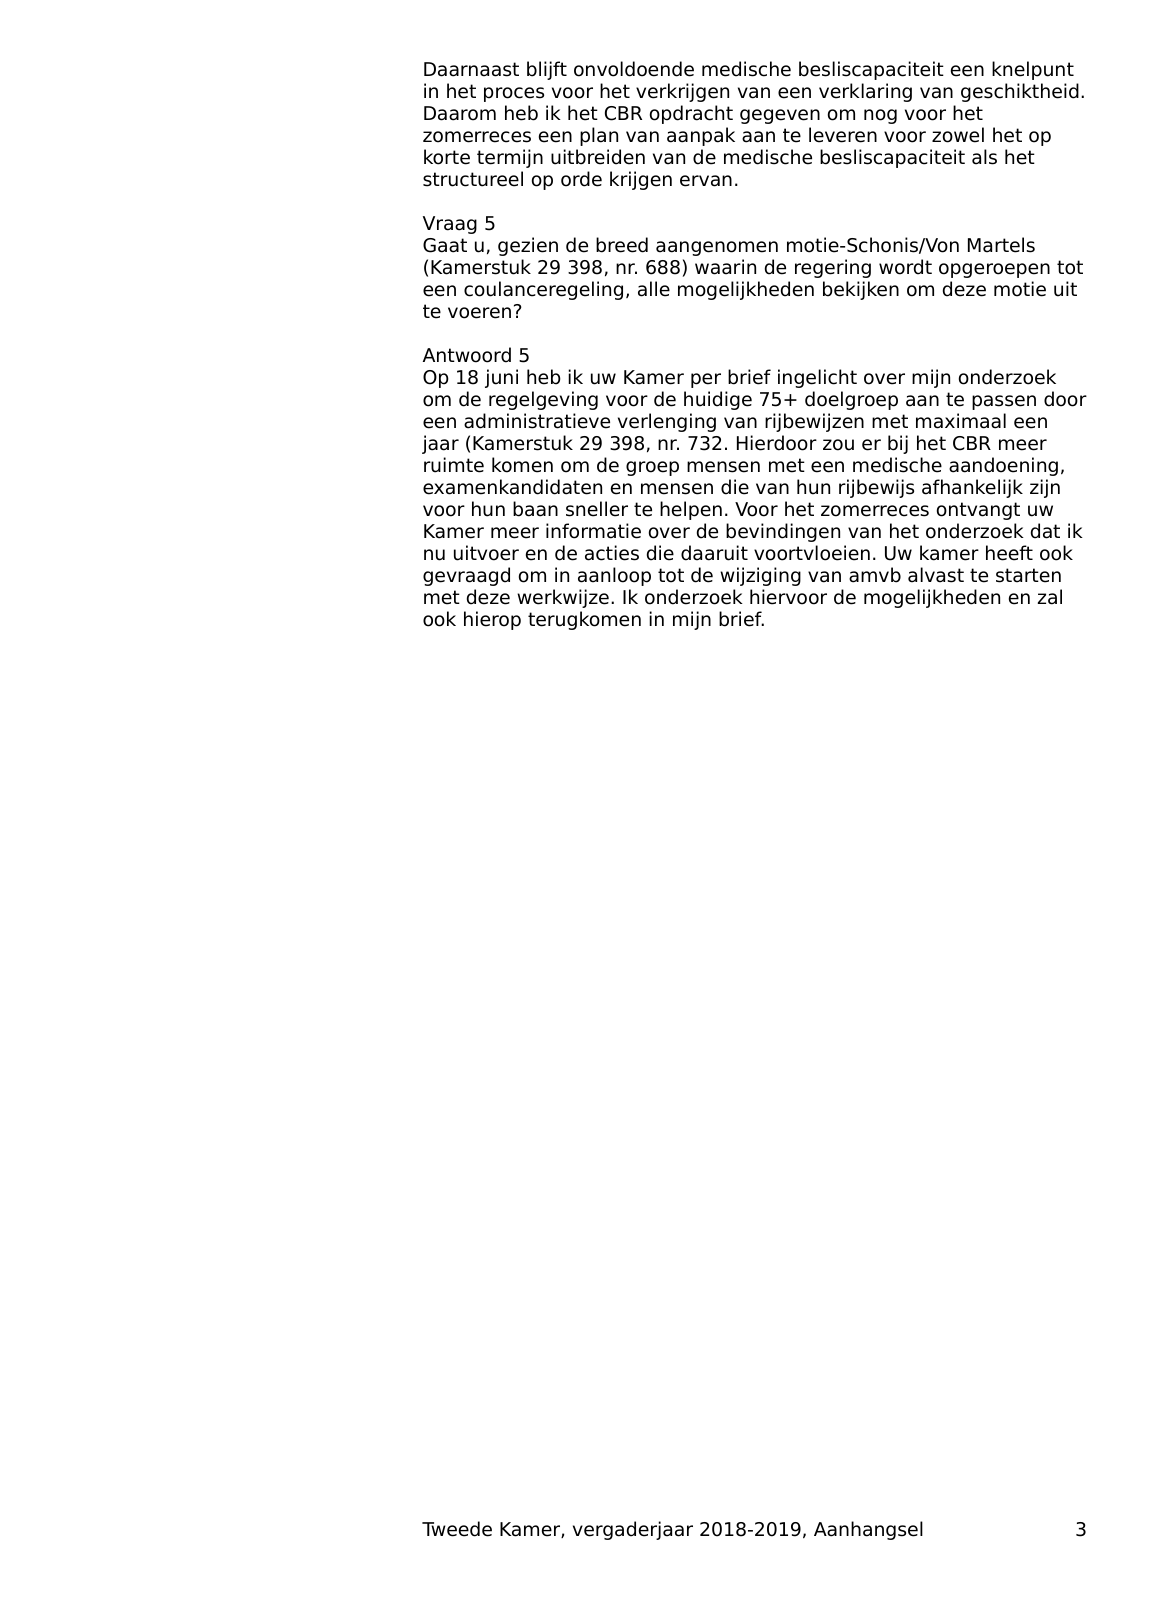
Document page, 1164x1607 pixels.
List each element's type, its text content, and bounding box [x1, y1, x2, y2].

text Vraag 5 [422, 213, 1087, 235]
text Op 18 juni heb ik uw Kamer per brief ingelicht over mijn onderzoek om de regelgeving voor de huidige 75+ doelgroep aan te passen door een administratieve verlenging van rijbewijzen met maximaal een jaar (Kamerstuk 29 398, nr. 732. Hierdoor zou er bij het CBR meer ruimte komen om de groep mensen met een medische aandoening, examenkandidaten en mensen die van hun rijbewijs afhankelijk zijn voor hun baan sneller te helpen. Voor het zomerreces ontvangt uw Kamer meer informatie over de bevindingen van het onderzoek dat ik nu uitvoer en de acties die daaruit voortvloeien. Uw kamer heeft ook gevraagd om in aanloop tot de wijziging van amvb alvast te starten met deze werkwijze. Ik onderzoek hiervoor de mogelijkheden en zal ook hierop terugkomen in mijn brief. [422, 367, 1087, 631]
text Antwoord 5 [422, 345, 1087, 367]
text Gaat u, gezien de breed aangenomen motie-Schonis/Von Martels (Kamerstuk 29 398, nr. 688) waarin de regering wordt opgeroepen tot een coulanceregeling, alle mogelijkheden bekijken om deze motie uit te voeren? [422, 235, 1087, 323]
text Daarnaast blijft onvoldoende medische besliscapaciteit een knelpunt in het proces voor het verkrijgen van een verklaring van geschiktheid. Daarom heb ik het CBR opdracht gegeven om nog voor het zomerreces een plan van aanpak aan te leveren voor zowel het op korte termijn uitbreiden van de medische besliscapaciteit als het structureel op orde krijgen ervan. [422, 59, 1087, 191]
